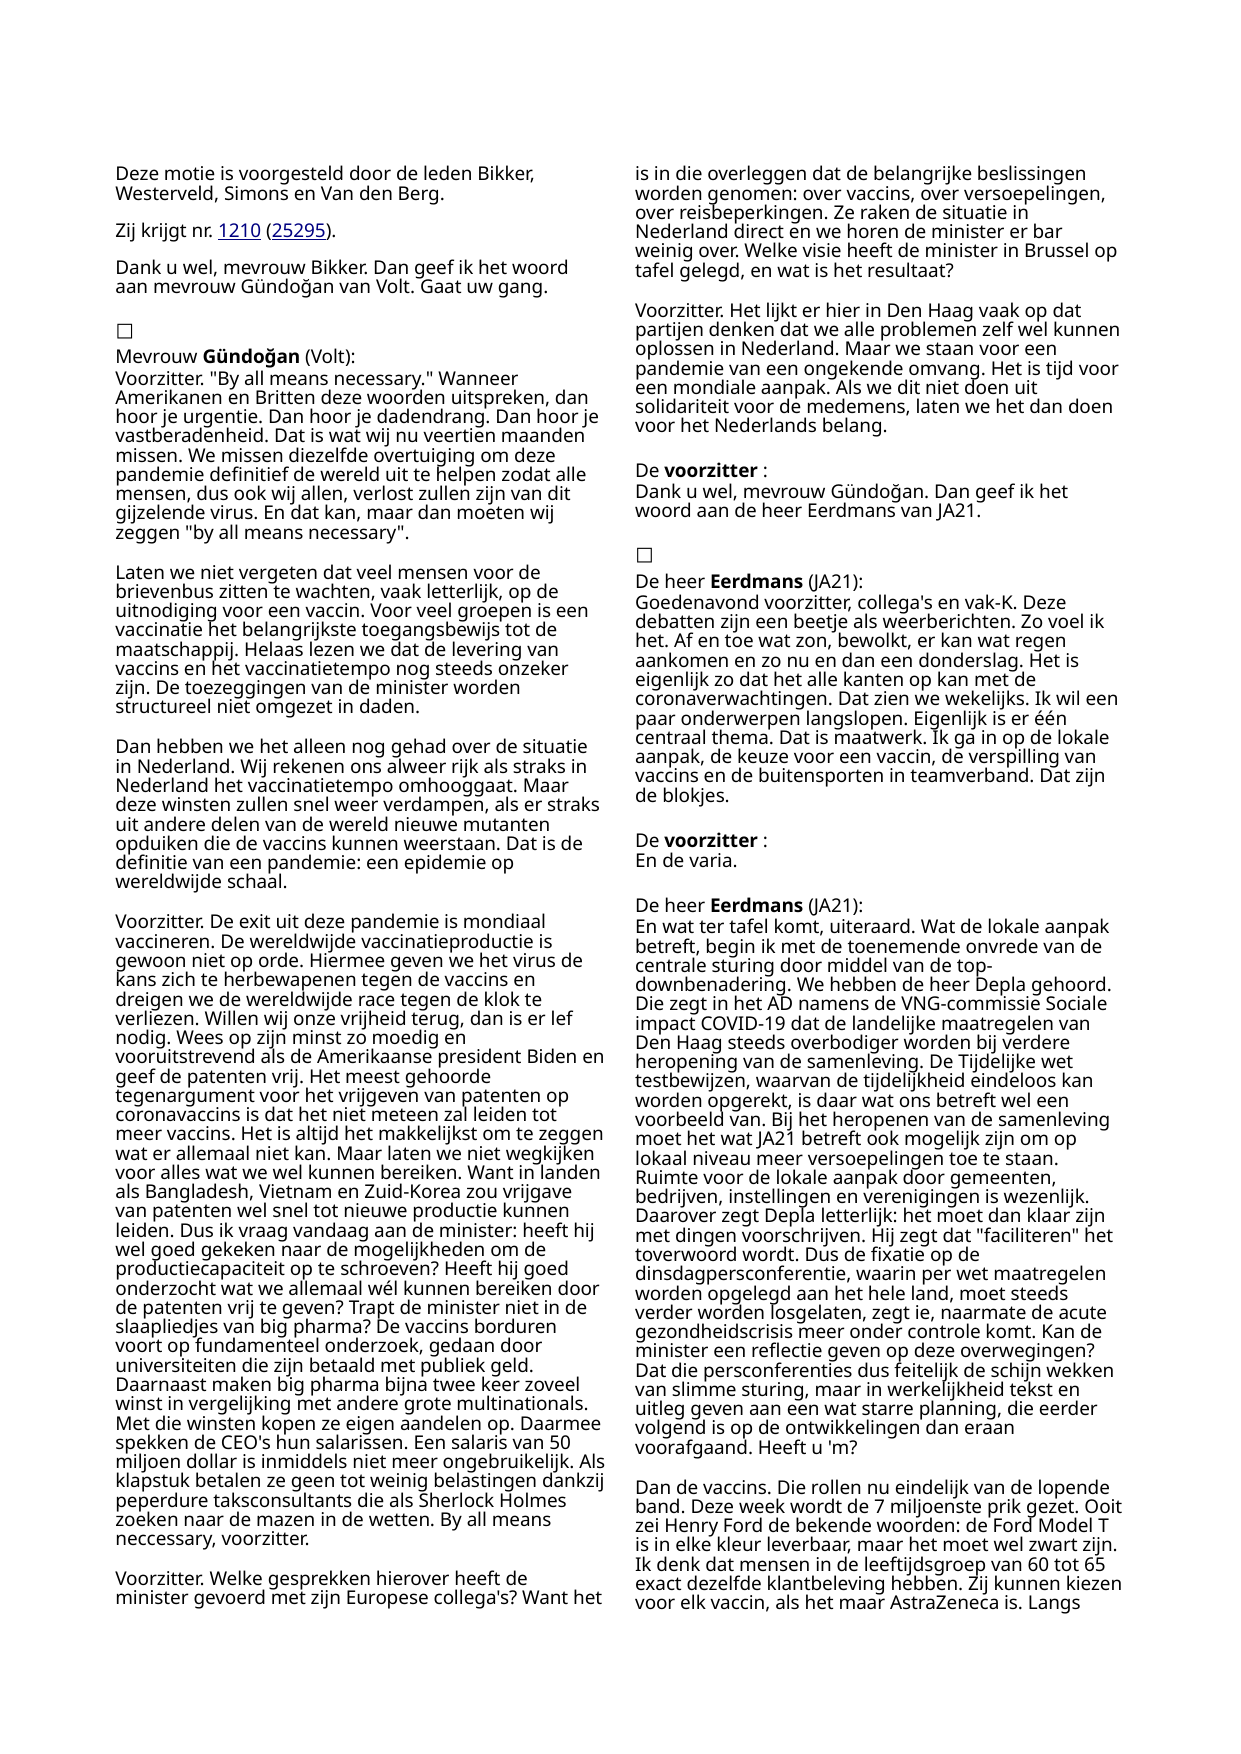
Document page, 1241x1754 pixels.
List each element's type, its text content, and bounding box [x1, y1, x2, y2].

text En de varia. [635, 852, 1125, 872]
text Laten we niet vergeten dat veel mensen voor de brievenbus zitten te wachten, vaak letterlijk, op de uitnodiging voor een vaccin. Voor veel groepen is een vaccinatie het belangrijkste toegangsbewijs tot de maatschappij. Helaas lezen we dat de levering van vaccins en het vaccinatietempo nog steeds onzeker zijn. De toezeggingen van de minister worden structureel niet omgezet in daden. [115, 564, 605, 718]
text ⬜ [115, 318, 605, 344]
text Dank u wel, mevrouw Bikker. Dan geef ik het woord aan mevrouw Gündoğan van Volt. Gaat uw gang. [115, 259, 605, 297]
text Voorzitter. "By all means necessary." Wanneer Amerikanen en Britten deze woorden uitspreken, dan hoor je urgentie. Dan hoor je dadendrang. Dan hoor je vastberadenheid. Dat is wat wij nu veertien maanden missen. We missen diezelfde overtuiging om deze pandemie definitief de wereld uit te helpen zodat alle mensen, dus ook wij allen, verlost zullen zijn van dit gijzelende virus. En dat kan, maar dan moeten wij zeggen "by all means necessary". [115, 369, 605, 543]
text Voorzitter. Welke gesprekken hierover heeft de minister gevoerd met zijn Europese collega's? Want het [115, 1570, 605, 1609]
text Dan de vaccins. Die rollen nu eindelijk van de lopende band. Deze week wordt de 7 miljoenste prik gezet. Ooit zei Henry Ford de bekende woorden: de Ford Model T is in elke kleur leverbaar, maar het moet wel zwart zijn. Ik denk dat mensen in de leeftijdsgroep van 60 tot 65 exact dezelfde klantbeleving hebben. Zij kunnen kiezen voor elk vaccin, als het maar AstraZeneca is. Langs [635, 1479, 1125, 1613]
text Voorzitter. De exit uit deze pandemie is mondiaal vaccineren. De wereldwijde vaccinatieproductie is gewoon niet op orde. Hiermee geven we het virus de kans zich te herbewapenen tegen de vaccins en dreigen we de wereldwijde race tegen de klok te verliezen. Willen wij onze vrijheid terug, dan is er lef nodig. Wees op zijn minst zo moedig en vooruitstrevend als de Amerikaanse president Biden en geef de patenten vrij. Het meest gehoorde tegenargument voor het vrijgeven van patenten op coronavaccins is dat het niet meteen zal leiden tot meer vaccins. Het is altijd het makkelijkst om te zeggen wat er allemaal niet kan. Maar laten we niet wegkijken voor alles wat we wel kunnen bereiken. Want in landen als Bangladesh, Vietnam en Zuid-Korea zou vrijgave van patenten wel snel tot nieuwe productie kunnen leiden. Dus ik vraag vandaag aan de minister: heeft hij wel goed gekeken naar de mogelijkheden om de productiecapaciteit op te schroeven? Heeft hij goed onderzocht wat we allemaal wél kunnen bereiken door de patenten vrij te geven? Trapt de minister niet in de slaapliedjes van big pharma? De vaccins borduren voort op fundamenteel onderzoek, gedaan door universiteiten die zijn betaald met publiek geld. Daarnaast maken big pharma bijna twee keer zoveel winst in vergelijking met andere grote multinationals. Met die winsten kopen ze eigen aandelen op. Daarmee spekken de CEO's hun salarissen. Een salaris van 50 miljoen dollar is inmiddels niet meer ongebruikelijk. Als klapstuk betalen ze geen tot weinig belastingen dankzij peperdure taksconsultants die als Sherlock Holmes zoeken naar de mazen in de wetten. By all means neccessary, voorzitter. [115, 913, 605, 1549]
text De voorzitter : [635, 827, 1125, 852]
text Goedenavond voorzitter, collega's en vak-K. Deze debatten zijn een beetje als weerberichten. Zo voel ik het. Af en toe wat zon, bewolkt, er kan wat regen aankomen en zo nu en dan een donderslag. Het is eigenlijk zo dat het alle kanten op kan met de coronaverwachtingen. Dat zien we wekelijks. Ik wil een paar onderwerpen langslopen. Eigenlijk is er één centraal thema. Dat is maatwerk. Ik ga in op de lokale aanpak, de keuze voor een vaccin, de verspilling van vaccins en de buitensporten in teamverband. Dat zijn de blokjes. [635, 594, 1125, 806]
text ⬜ [635, 542, 1125, 568]
text Voorzitter. Het lijkt er hier in Den Haag vaak op dat partijen denken dat we alle problemen zelf wel kunnen oplossen in Nederland. Maar we staan voor een pandemie van een ongekende omvang. Het is tijd voor een mondiale aanpak. Als we dit niet doen uit solidariteit voor de medemens, laten we het dan doen voor het Nederlands belang. [635, 302, 1125, 437]
text is in die overleggen dat de belangrijke beslissingen worden genomen: over vaccins, over versoepelingen, over reisbeperkingen. Ze raken de situatie in Nederland direct en we horen de minister er bar weinig over. Welke visie heeft de minister in Brussel op tafel gelegd, en wat is het resultaat? [635, 165, 1125, 281]
text De heer Eerdmans (JA21): [635, 568, 1125, 594]
text De voorzitter : [635, 457, 1125, 483]
text Mevrouw Gündoğan (Volt): [115, 344, 605, 369]
text En wat ter tafel komt, uiteraard. Wat de lokale aanpak betreft, begin ik met de toenemende onvrede van de centrale sturing door middel van de top-downbenadering. We hebben de heer Depla gehoord. Die zegt in het AD namens de VNG-commissie Sociale impact COVID-19 dat de landelijke maatregelen van Den Haag steeds overbodiger worden bij verdere heropening van de samenleving. De Tijdelijke wet testbewijzen, waarvan de tijdelijkheid eindeloos kan worden opgerekt, is daar wat ons betreft wel een voorbeeld van. Bij het heropenen van de samenleving moet het wat JA21 betreft ook mogelijk zijn om op lokaal niveau meer versoepelingen toe te staan. Ruimte voor de lokale aanpak door gemeenten, bedrijven, instellingen en verenigingen is wezenlijk. Daarover zegt Depla letterlijk: het moet dan klaar zijn met dingen voorschrijven. Hij zegt dat "faciliteren" het toverwoord wordt. Dus de fixatie op de dinsdagpersconferentie, waarin per wet maatregelen worden opgelegd aan het hele land, moet steeds verder worden losgelaten, zegt ie, naarmate de acute gezondheidscrisis meer onder controle komt. Kan de minister een reflectie geven op deze overwegingen? Dat die persconferenties dus feitelijk de schijn wekken van slimme sturing, maar in werkelijkheid tekst en uitleg geven aan een wat starre planning, die eerder volgend is op de ontwikkelingen dan eraan voorafgaand. Heeft u 'm? [635, 918, 1125, 1458]
text Deze motie is voorgesteld door de leden Bikker, Westerveld, Simons en Van den Berg. [115, 165, 605, 204]
text Dan hebben we het alleen nog gehad over de situatie in Nederland. Wij rekenen ons alweer rijk als straks in Nederland het vaccinatietempo omhooggaat. Maar deze winsten zullen snel weer verdampen, als er straks uit andere delen van de wereld nieuwe mutanten opduiken die de vaccins kunnen weerstaan. Dat is de definitie van een pandemie: een epidemie op wereldwijde schaal. [115, 738, 605, 893]
text Dank u wel, mevrouw Gündoğan. Dan geef ik het woord aan de heer Eerdmans van JA21. [635, 483, 1125, 522]
text Zij krijgt nr. 1210 (25295). [115, 222, 605, 241]
text De heer Eerdmans (JA21): [635, 893, 1125, 918]
